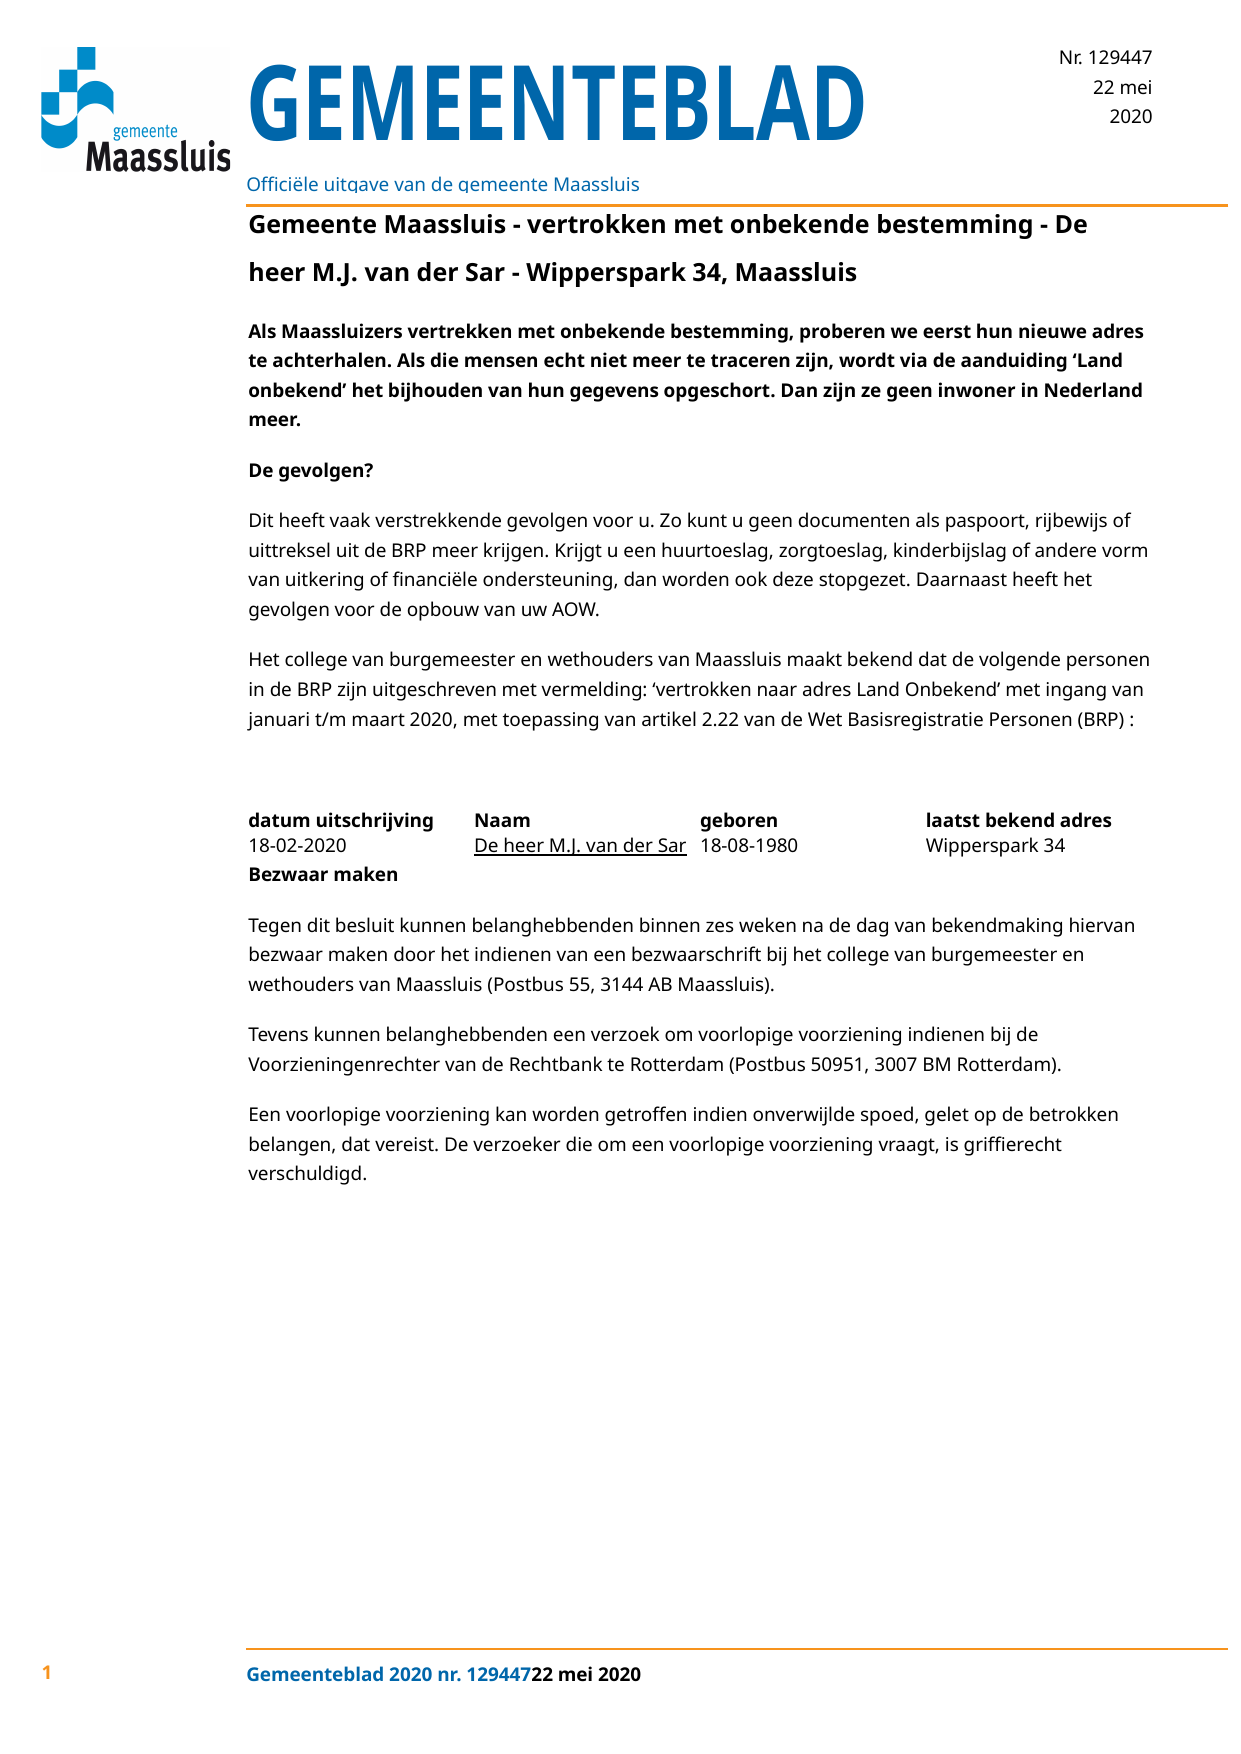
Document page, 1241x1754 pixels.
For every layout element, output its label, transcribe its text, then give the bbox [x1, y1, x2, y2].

table_cell 18-02-2020 [248, 833, 474, 858]
table_cell 18-08-1980 [700, 833, 926, 858]
text Tevens kunnen belanghebbenden een verzoek om voorlopige voorziening indienen bij de Voorzieningenrechter van de Rechtbank te Rotterdam (Postbus 50951, 3007 BM Rotterdam). [248, 1021, 1152, 1077]
table_header datum uitschrijving [248, 807, 474, 832]
table_header laatst bekend adres [926, 807, 1152, 832]
picture [41, 47, 77, 92]
picture [41, 47, 231, 172]
table_header Naam [474, 807, 700, 832]
text De gevolgen? [248, 457, 1152, 483]
table_cell Wipperspark 34 [926, 833, 1152, 858]
text Dit heeft vaak verstrekkende gevolgen voor u. Zo kunt u geen documenten als paspoort, rijbewijs of uittreksel uit de BRP meer krijgen. Krijgt u een huurtoeslag, zorgtoeslag, kinderbijslag of andere vorm van uitkering of financiële ondersteuning, dan worden ook deze stopgezet. Daarnaast heeft het gevolgen voor de opbouw van uw AOW. [248, 507, 1152, 622]
text Tegen dit besluit kunnen belanghebbenden binnen zes weken na de dag van bekendmaking hiervan bezwaar maken door het indienen van een bezwaarschrift bij het college van burgemeester en wethouders van Maassluis (Postbus 55, 3144 AB Maassluis). [248, 912, 1152, 997]
table_header geboren [700, 807, 926, 832]
text Het college van burgemeester en wethouders van Maassluis maakt bekend dat de volgende personen in de BRP zijn uitgeschreven met vermelding: ‘vertrokken naar adres Land Onbekend’ met ingang van januari t/m maart 2020, met toepassing van artikel 2.22 van de Wet Basisregistratie Personen (BRP) : [248, 647, 1152, 732]
text Een voorlopige voorziening kan worden getroffen indien onverwijlde spoed, gelet op de betrokken belangen, dat vereist. De verzoeker die om een voorlopige voorziening vraagt, is griffierecht verschuldigd. [248, 1101, 1152, 1186]
text Bezwaar maken [248, 861, 1152, 887]
text Gemeente Maassluis - vertrokken met onbekende bestemming - De heer M.J. van der Sar - Wipperspark 34, Maassluis [248, 207, 1152, 288]
table_cell De heer M.J. van der Sar [474, 833, 700, 858]
text Als Maassluizers vertrekken met onbekende bestemming, proberen we eerst hun nieuwe adres te achterhalen. Als die mensen echt niet meer te traceren zijn, wordt via de aanduiding ‘Land onbekend’ het bijhouden van hun gegevens opgeschort. Dan zijn ze geen inwoner in Nederland meer. [248, 318, 1152, 432]
